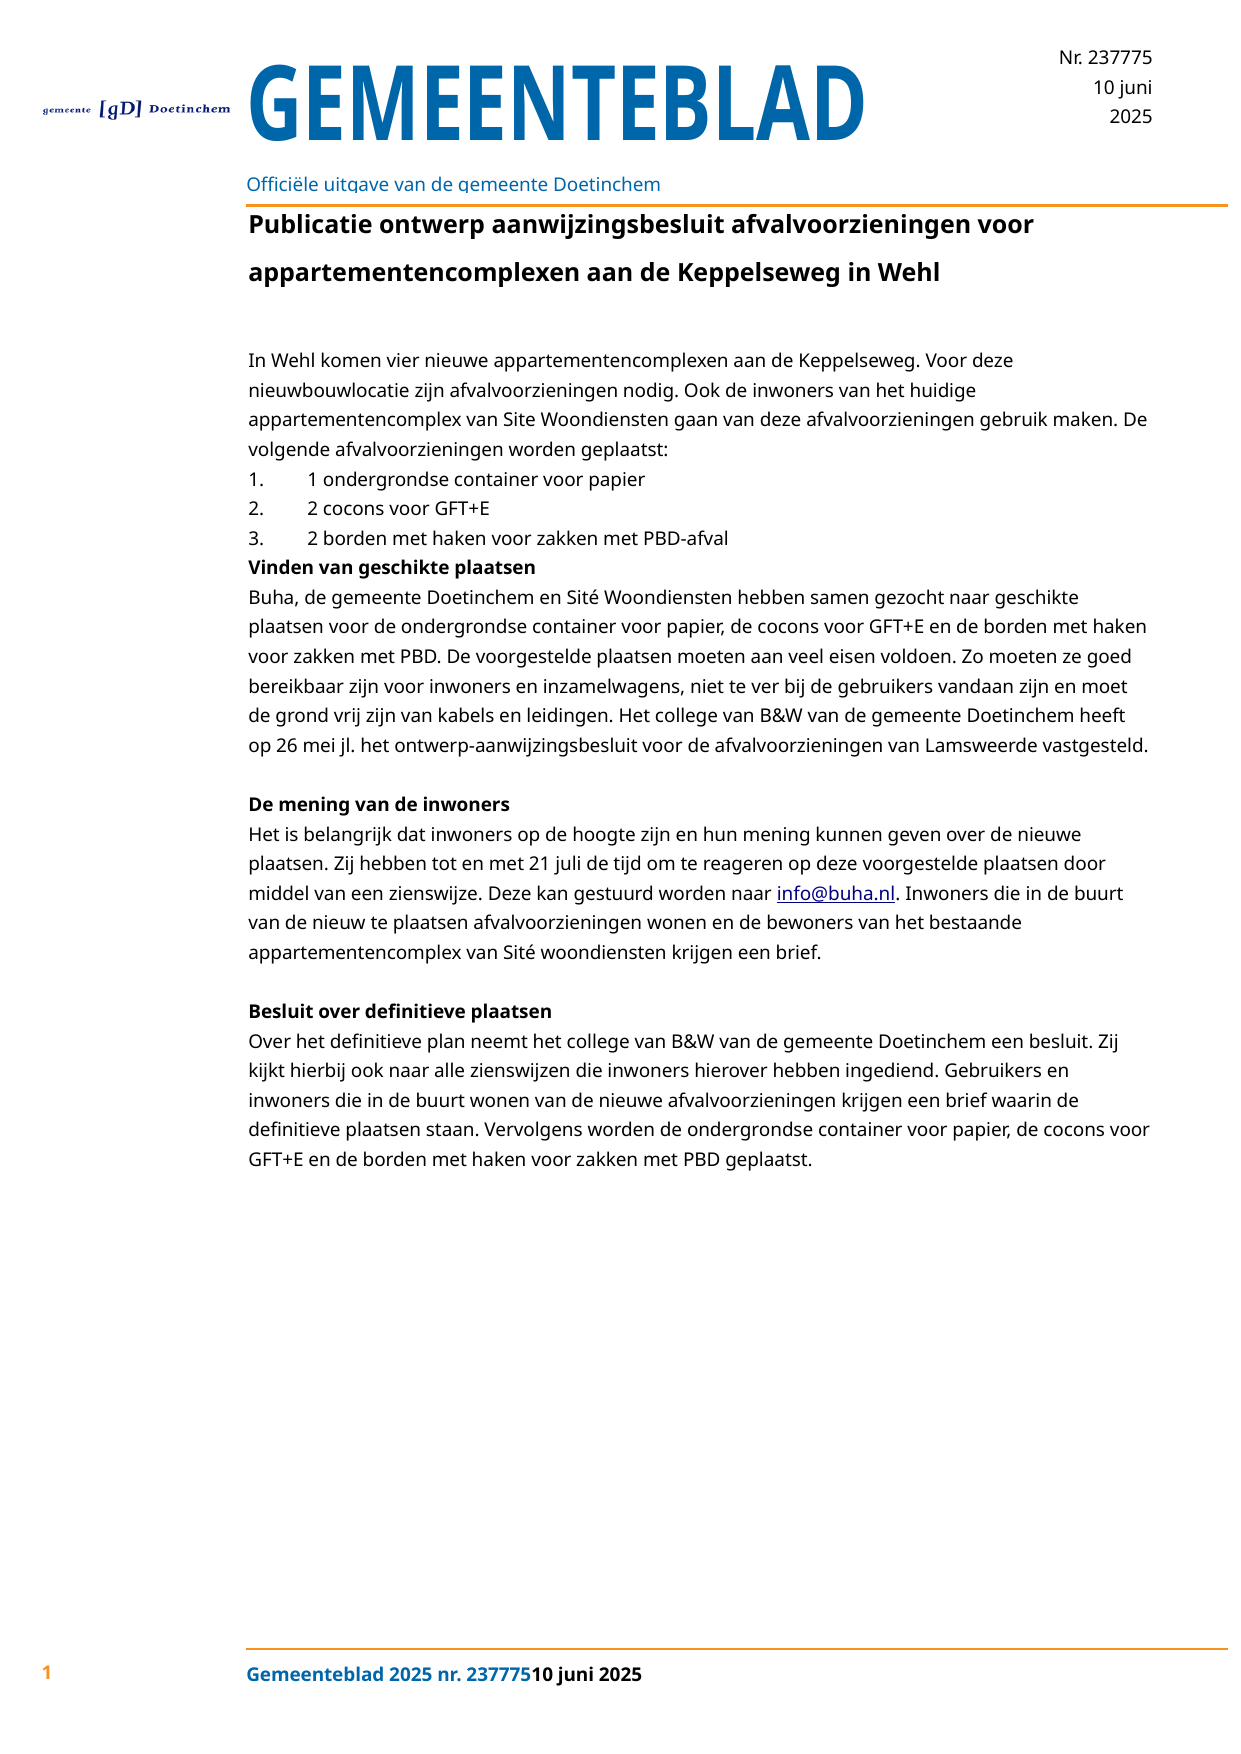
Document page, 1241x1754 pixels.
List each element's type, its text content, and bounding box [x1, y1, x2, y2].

picture [41, 47, 231, 172]
text Vinden van geschikte plaatsen [248, 554, 1152, 580]
list 2 cocons voor GFT+E [248, 495, 1152, 521]
text Over het definitieve plan neemt het college van B&W van de gemeente Doetinchem een besluit. Zij kijkt hierbij ook naar alle zienswijzen die inwoners hierover hebben ingediend. Gebruikers en inwoners die in de buurt wonen van de nieuwe afvalvoorzieningen krijgen een brief waarin de definitieve plaatsen staan. Vervolgens worden de ondergrondse container voor papier, de cocons voor GFT+E en de borden met haken voor zakken met PBD geplaatst. [248, 1028, 1152, 1172]
text Buha, de gemeente Doetinchem en Sité Woondiensten hebben samen gezocht naar geschikte plaatsen voor de ondergrondse container voor papier, de cocons voor GFT+E en de borden met haken voor zakken met PBD. De voorgestelde plaatsen moeten aan veel eisen voldoen. Zo moeten ze goed bereikbaar zijn voor inwoners en inzamelwagens, niet te ver bij de gebruikers vandaan zijn en moet de grond vrij zijn van kabels en leidingen. Het college van B&W van de gemeente Doetinchem heeft op 26 mei jl. het ontwerp-aanwijzingsbesluit voor de afvalvoorzieningen van Lamsweerde vastgesteld. [248, 584, 1152, 758]
list 2 borden met haken voor zakken met PBD-afval [248, 525, 1152, 551]
text De mening van de inwoners [248, 791, 1152, 817]
text Besluit over definitieve plaatsen [248, 998, 1152, 1024]
text Het is belangrijk dat inwoners op de hoogte zijn en hun mening kunnen geven over de nieuwe plaatsen. Zij hebben tot en met 21 juli de tijd om te reageren op deze voorgestelde plaatsen door middel van een zienswijze. Deze kan gestuurd worden naar info@buha.nl. Inwoners die in de buurt van de nieuw te plaatsen afvalvoorzieningen wonen en de bewoners van het bestaande appartementencomplex van Sité woondiensten krijgen een brief. [248, 821, 1152, 965]
text In Wehl komen vier nieuwe appartementencomplexen aan de Keppelseweg. Voor deze nieuwbouwlocatie zijn afvalvoorzieningen nodig. Ook de inwoners van het huidige appartementencomplex van Site Woondiensten gaan van deze afvalvoorzieningen gebruik maken. De volgende afvalvoorzieningen worden geplaatst: [248, 347, 1152, 462]
list 1 ondergrondse container voor papier [248, 466, 1152, 492]
text Publicatie ontwerp aanwijzingsbesluit afvalvoorzieningen voor appartementencomplexen aan de Keppelseweg in Wehl [248, 207, 1152, 288]
